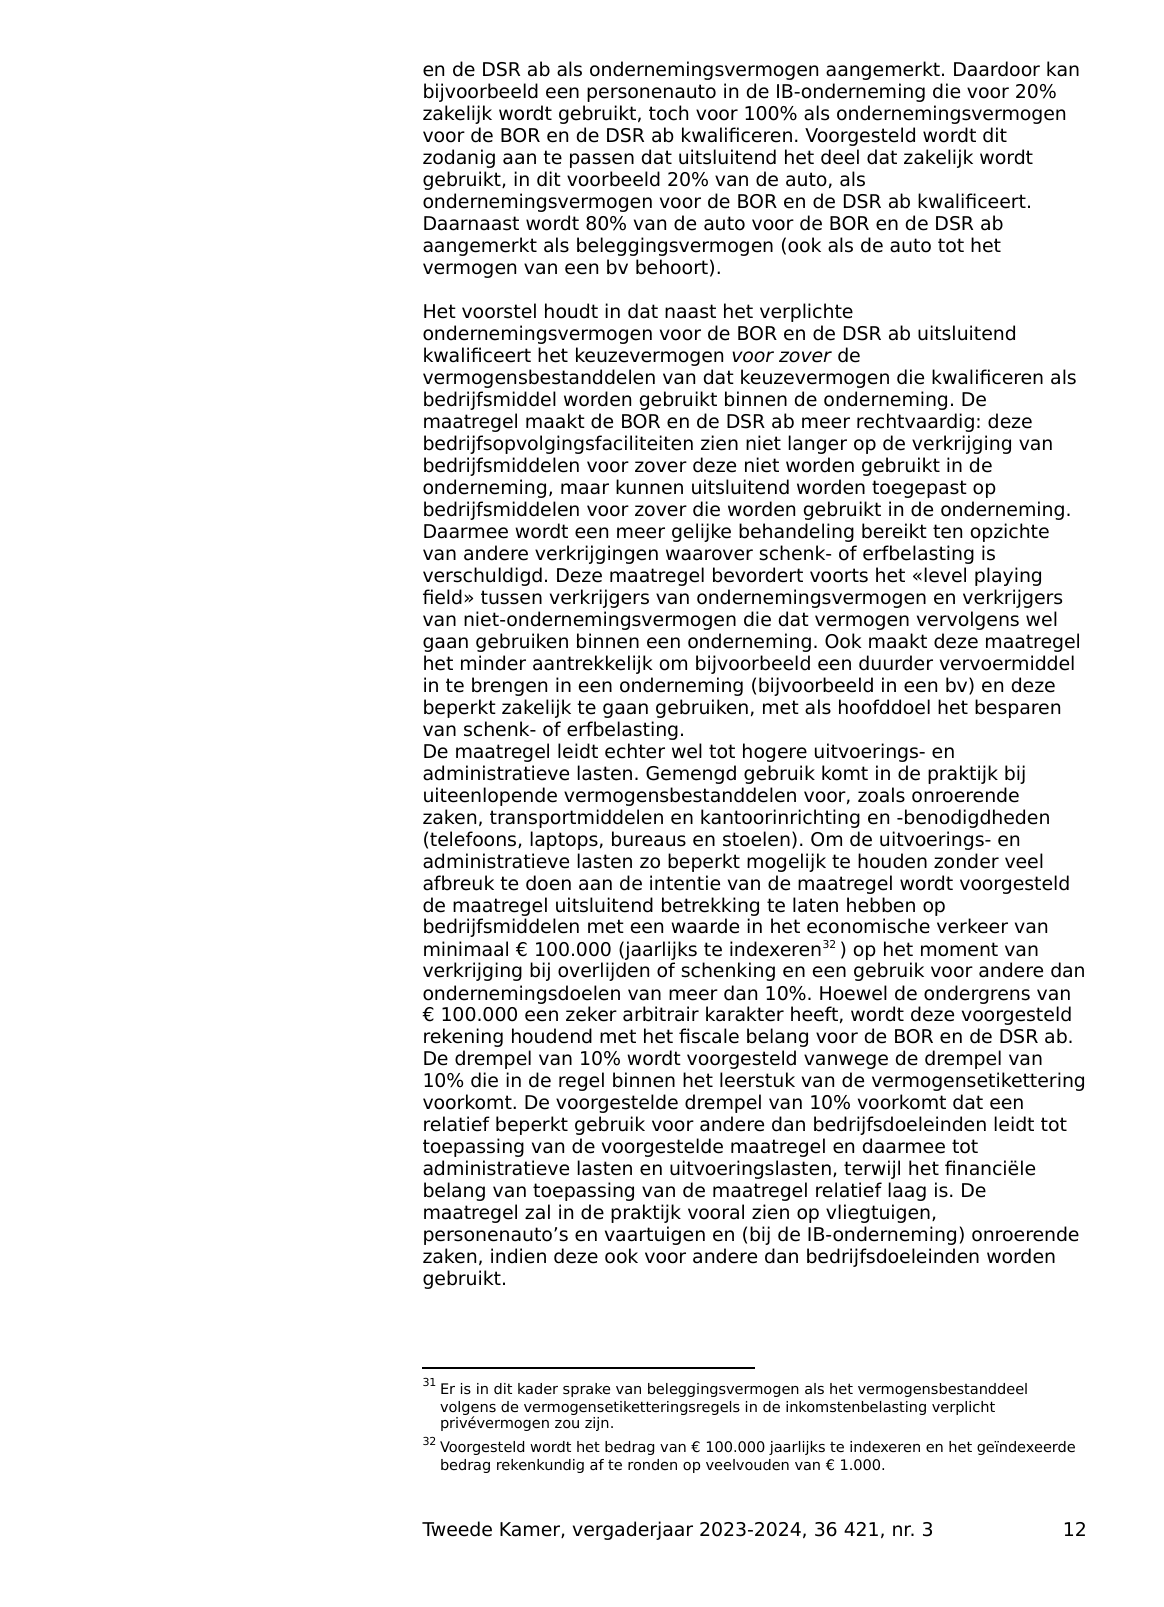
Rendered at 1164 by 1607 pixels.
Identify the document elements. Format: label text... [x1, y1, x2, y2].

text en de DSR ab als ondernemingsvermogen aangemerkt. Daardoor kan bijvoorbeeld een personenauto in de IB-onderneming die voor 20% zakelijk wordt gebruikt, toch voor 100% als ondernemingsvermogen voor de BOR en de DSR ab kwalificeren. Voorgesteld wordt dit zodanig aan te passen dat uitsluitend het deel dat zakelijk wordt gebruikt, in dit voorbeeld 20% van de auto, als ondernemingsvermogen voor de BOR en de DSR ab kwalificeert. Daarnaast wordt 80% van de auto voor de BOR en de DSR ab aangemerkt als beleggingsvermogen (ook als de auto tot het vermogen van een bv behoort). [422, 59, 1087, 279]
text Voorgesteld wordt het bedrag van € 100.000 jaarlijks te indexeren en het geïndexeerde bedrag rekenkundig af te ronden op veelvouden van € 1.000. [422, 1435, 1087, 1474]
text Het voorstel houdt in dat naast het verplichte ondernemingsvermogen voor de BOR en de DSR ab uitsluitend kwalificeert het keuzevermogen voor zover de vermogensbestanddelen van dat keuzevermogen die kwalificeren als bedrijfsmiddel worden gebruikt binnen de onderneming. De maatregel maakt de BOR en de DSR ab meer rechtvaardig: deze bedrijfsopvolgingsfaciliteiten zien niet langer op de verkrijging van bedrijfsmiddelen voor zover deze niet worden gebruikt in de onderneming, maar kunnen uitsluitend worden toegepast op bedrijfsmiddelen voor zover die worden gebruikt in de onderneming. Daarmee wordt een meer gelijke behandeling bereikt ten opzichte van andere verkrijgingen waarover schenk- of erfbelasting is verschuldigd. Deze maatregel bevordert voorts het «level playing field» tussen verkrijgers van ondernemingsvermogen en verkrijgers van niet-ondernemingsvermogen die dat vermogen vervolgens wel gaan gebruiken binnen een onderneming. Ook maakt deze maatregel het minder aantrekkelijk om bijvoorbeeld een duurder vervoermiddel in te brengen in een onderneming (bijvoorbeeld in een bv) en deze beperkt zakelijk te gaan gebruiken, met als hoofddoel het besparen van schenk- of erfbelasting. [422, 301, 1087, 741]
text Er is in dit kader sprake van beleggingsvermogen als het vermogensbestanddeel volgens de vermogensetiketteringsregels in de inkomstenbelasting verplicht privévermogen zou zijn. [422, 1377, 1087, 1432]
text De maatregel leidt echter wel tot hogere uitvoerings- en administratieve lasten. Gemengd gebruik komt in de praktijk bij uiteenlopende vermogensbestanddelen voor, zoals onroerende zaken, transportmiddelen en kantoorinrichting en -benodigdheden (telefoons, laptops, bureaus en stoelen). Om de uitvoerings- en administratieve lasten zo beperkt mogelijk te houden zonder veel afbreuk te doen aan de intentie van de maatregel wordt voorgesteld de maatregel uitsluitend betrekking te laten hebben op bedrijfsmiddelen met een waarde in het economische verkeer van minimaal € 100.000 (jaarlijks te indexeren) op het moment van verkrijging bij overlijden of schenking en een gebruik voor andere dan ondernemingsdoelen van meer dan 10%. Hoewel de ondergrens van € 100.000 een zeker arbitrair karakter heeft, wordt deze voorgesteld rekening houdend met het fiscale belang voor de BOR en de DSR ab. De drempel van 10% wordt voorgesteld vanwege de drempel van 10% die in de regel binnen het leerstuk van de vermogensetikettering voorkomt. De voorgestelde drempel van 10% voorkomt dat een relatief beperkt gebruik voor andere dan bedrijfsdoeleinden leidt tot toepassing van de voorgestelde maatregel en daarmee tot administratieve lasten en uitvoeringslasten, terwijl het financiële belang van toepassing van de maatregel relatief laag is. De maatregel zal in de praktijk vooral zien op vliegtuigen, personenauto’s en vaartuigen en (bij de IB-onderneming) onroerende zaken, indien deze ook voor andere dan bedrijfsdoeleinden worden gebruikt. [422, 741, 1087, 1290]
